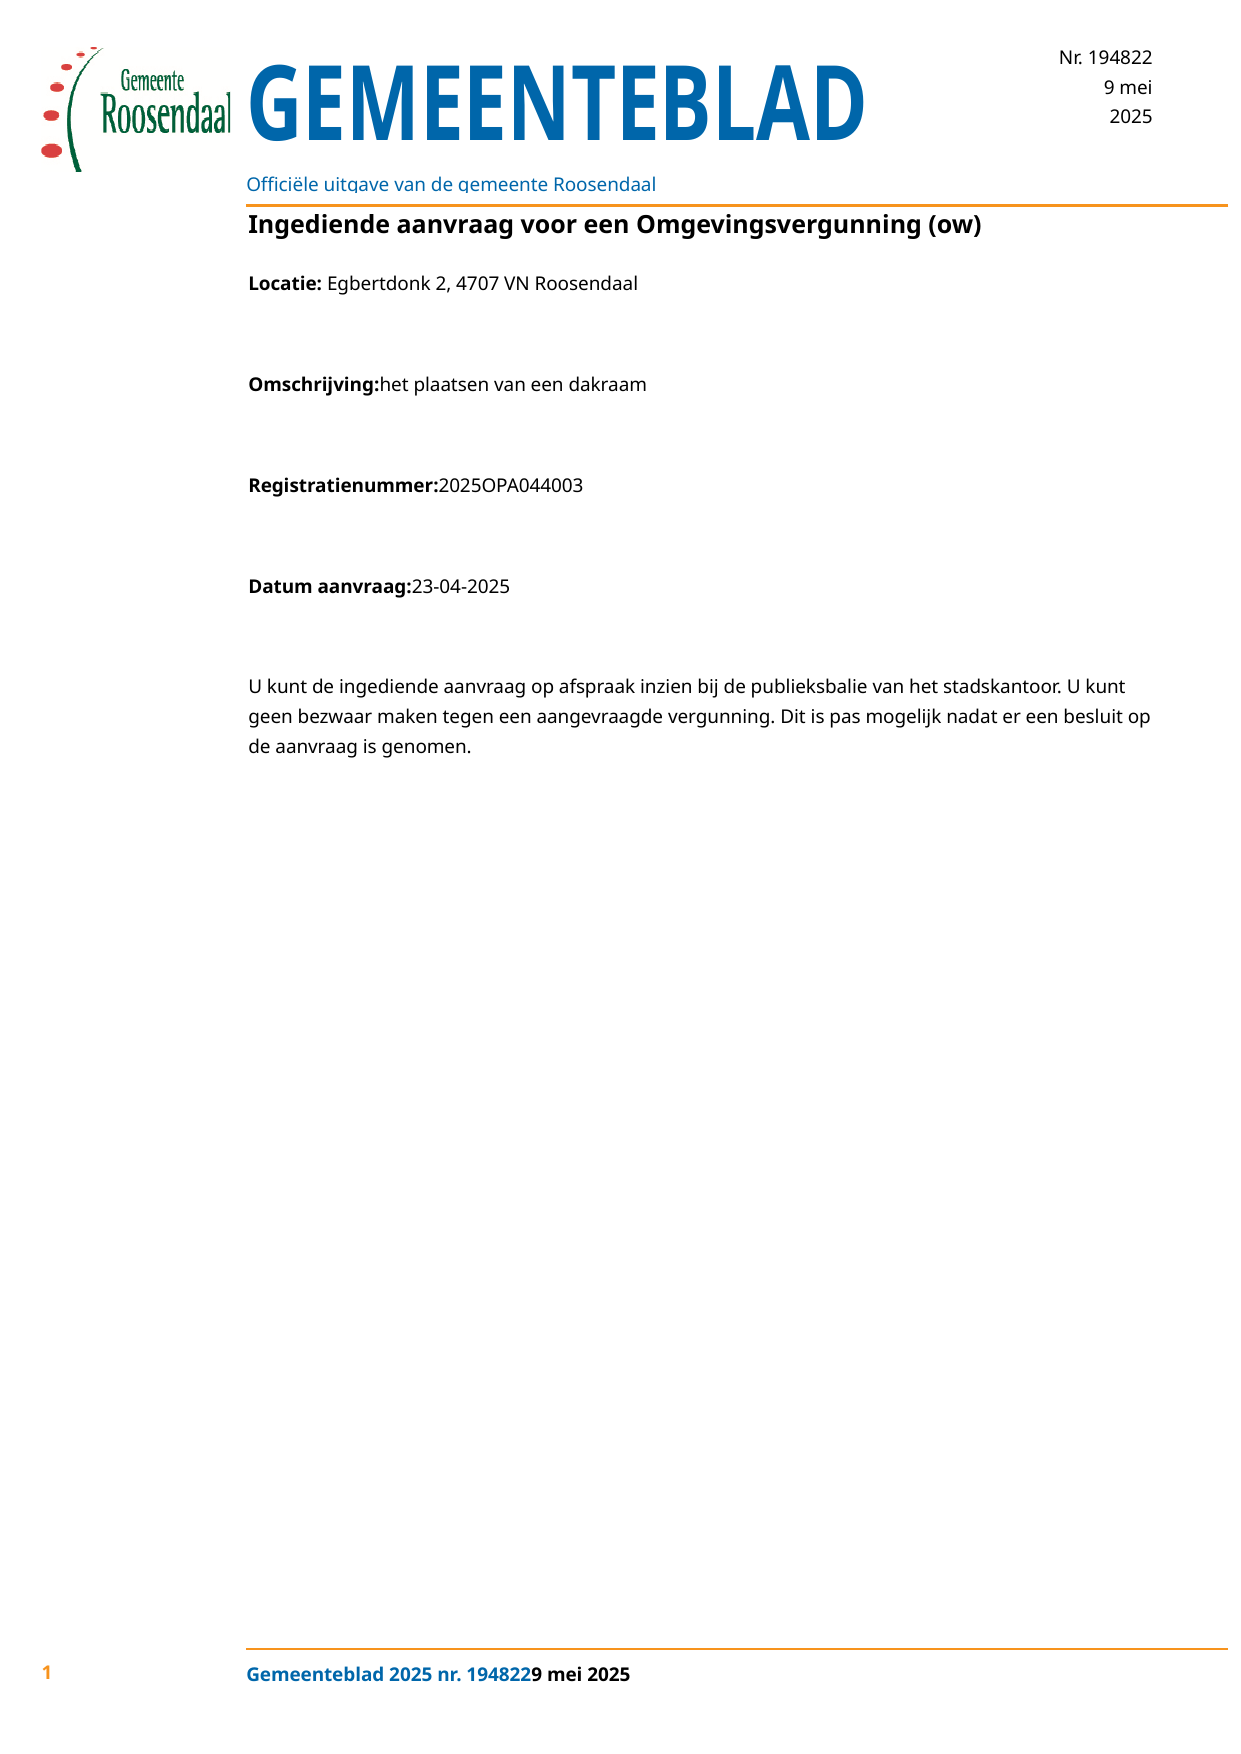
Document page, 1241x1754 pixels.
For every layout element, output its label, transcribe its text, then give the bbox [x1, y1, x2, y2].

text Ingediende aanvraag voor een Omgevingsvergunning (ow) [248, 207, 1152, 241]
text Locatie: Egbertdonk 2, 4707 VN Roosendaal [248, 270, 1152, 296]
text U kunt de ingediende aanvraag op afspraak inzien bij de publieksbalie van het stadskantoor. U kunt geen bezwaar maken tegen een aangevraagde vergunning. Dit is pas mogelijk nadat er een besluit op de aanvraag is genomen. [248, 674, 1152, 758]
picture [41, 47, 231, 172]
text Omschrijving:het plaatsen van een dakraam [248, 371, 1152, 397]
text Datum aanvraag:23-04-2025 [248, 573, 1152, 598]
text Registratienummer:2025OPA044003 [248, 472, 1152, 498]
